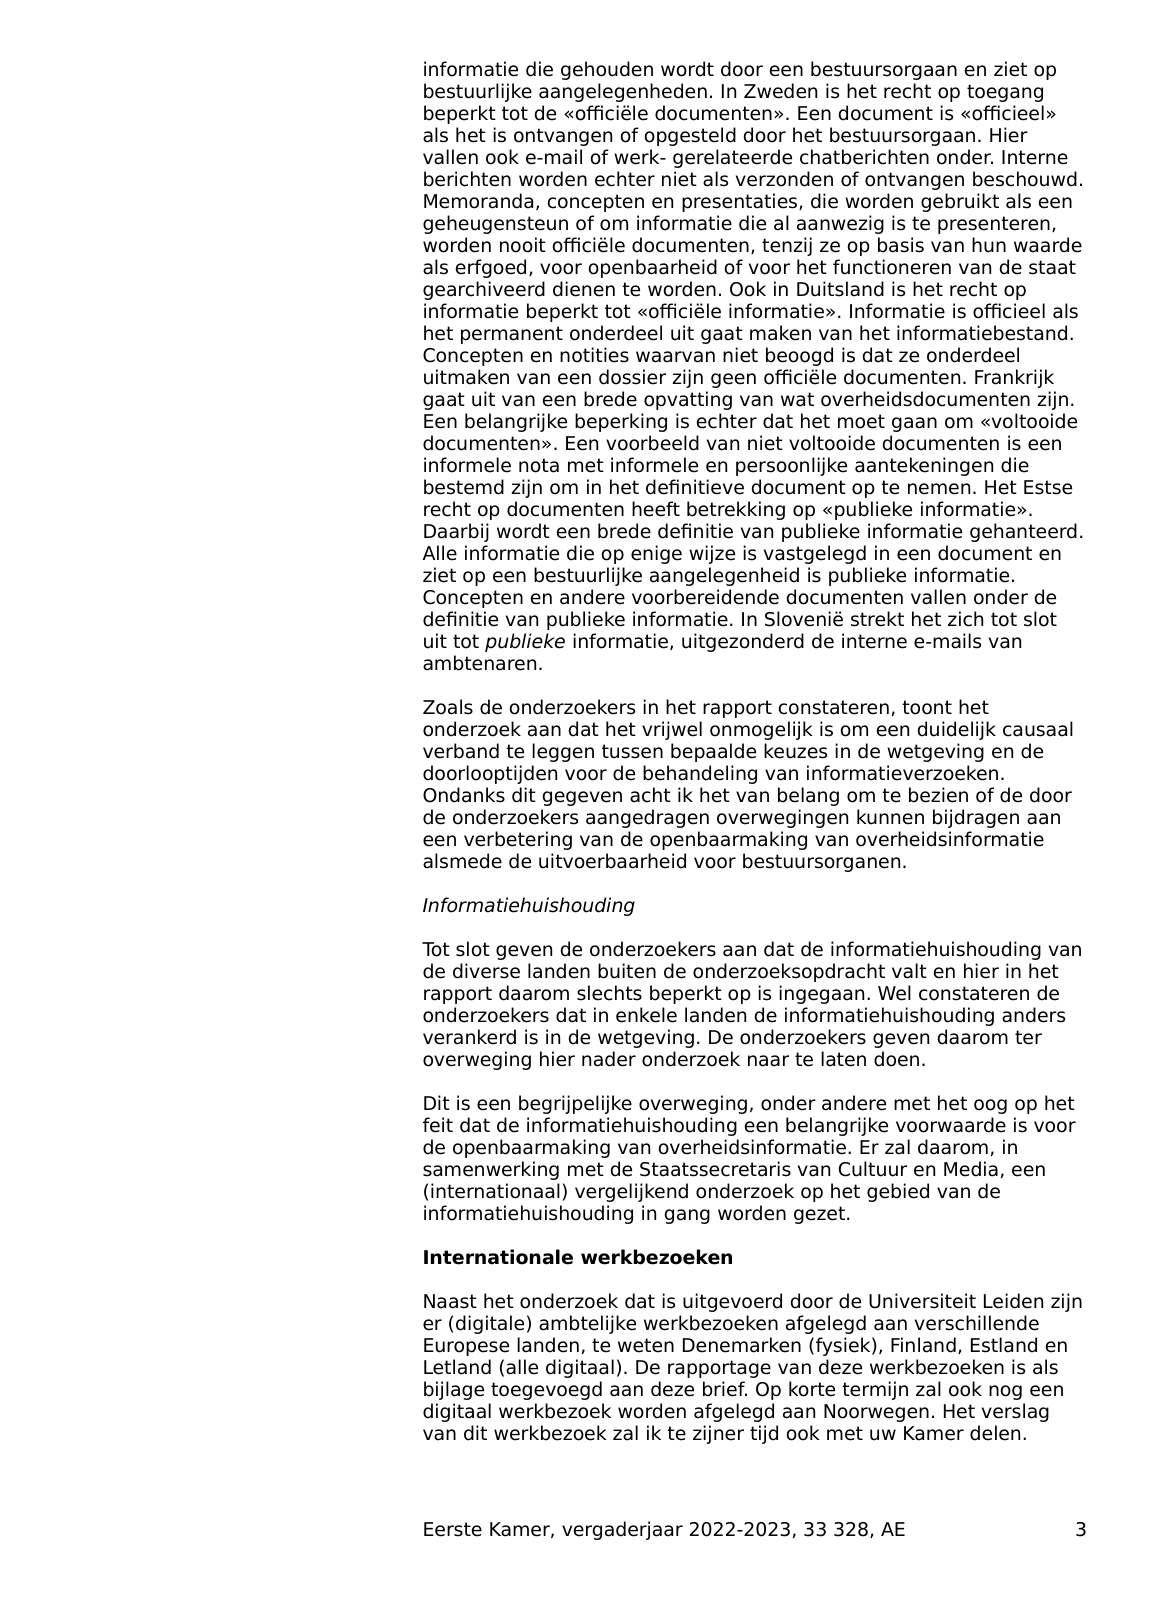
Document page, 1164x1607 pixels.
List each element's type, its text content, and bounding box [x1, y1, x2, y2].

text Dit is een begrijpelijke overweging, onder andere met het oog op het feit dat de informatiehuishouding een belangrijke voorwaarde is voor de openbaarmaking van overheidsinformatie. Er zal daarom, in samenwerking met de Staatssecretaris van Cultuur en Media, een (internationaal) vergelijkend onderzoek op het gebied van de informatiehuishouding in gang worden gezet. [422, 1093, 1087, 1225]
text informatie die gehouden wordt door een bestuursorgaan en ziet op bestuurlijke aangelegenheden. In Zweden is het recht op toegang beperkt tot de «officiële documenten». Een document is «officieel» als het is ontvangen of opgesteld door het bestuursorgaan. Hier vallen ook e-mail of werk- gerelateerde chatberichten onder. Interne berichten worden echter niet als verzonden of ontvangen beschouwd. Memoranda, concepten en presentaties, die worden gebruikt als een geheugensteun of om informatie die al aanwezig is te presenteren, worden nooit officiële documenten, tenzij ze op basis van hun waarde als erfgoed, voor openbaarheid of voor het functioneren van de staat gearchiveerd dienen te worden. Ook in Duitsland is het recht op informatie beperkt tot «officiële informatie». Informatie is officieel als het permanent onderdeel uit gaat maken van het informatiebestand. Concepten en notities waarvan niet beoogd is dat ze onderdeel uitmaken van een dossier zijn geen officiële documenten. Frankrijk gaat uit van een brede opvatting van wat overheidsdocumenten zijn. Een belangrijke beperking is echter dat het moet gaan om «voltooide documenten». Een voorbeeld van niet voltooide documenten is een informele nota met informele en persoonlijke aantekeningen die bestemd zijn om in het definitieve document op te nemen. Het Estse recht op documenten heeft betrekking op «publieke informatie». Daarbij wordt een brede definitie van publieke informatie gehanteerd. [422, 59, 1087, 543]
text Zoals de onderzoekers in het rapport constateren, toont het onderzoek aan dat het vrijwel onmogelijk is om een duidelijk causaal verband te leggen tussen bepaalde keuzes in de wetgeving en de doorlooptijden voor de behandeling van informatieverzoeken. Ondanks dit gegeven acht ik het van belang om te bezien of de door de onderzoekers aangedragen overwegingen kunnen bijdragen aan een verbetering van de openbaarmaking van overheidsinformatie alsmede de uitvoerbaarheid voor bestuursorganen. [422, 697, 1087, 872]
text Alle informatie die op enige wijze is vastgelegd in een document en ziet op een bestuurlijke aangelegenheid is publieke informatie. Concepten en andere voorbereidende documenten vallen onder de definitie van publieke informatie. In Slovenië strekt het zich tot slot uit tot publieke informatie, uitgezonderd de interne e-mails van ambtenaren. [422, 543, 1087, 674]
subtitle Internationale werkbezoeken [422, 1247, 1087, 1269]
text Tot slot geven de onderzoekers aan dat de informatiehuishouding van de diverse landen buiten de onderzoeksopdracht valt en hier in het rapport daarom slechts beperkt op is ingegaan. Wel constateren de onderzoekers dat in enkele landen de informatiehuishouding anders verankerd is in de wetgeving. De onderzoekers geven daarom ter overweging hier nader onderzoek naar te laten doen. [422, 939, 1087, 1071]
subtitle Informatiehuishouding [422, 895, 1087, 917]
text Naast het onderzoek dat is uitgevoerd door de Universiteit Leiden zijn er (digitale) ambtelijke werkbezoeken afgelegd aan verschillende Europese landen, te weten Denemarken (fysiek), Finland, Estland en Letland (alle digitaal). De rapportage van deze werkbezoeken is als bijlage toegevoegd aan deze brief. Op korte termijn zal ook nog een digitaal werkbezoek worden afgelegd aan Noorwegen. Het verslag van dit werkbezoek zal ik te zijner tijd ook met uw Kamer delen. [422, 1291, 1087, 1445]
